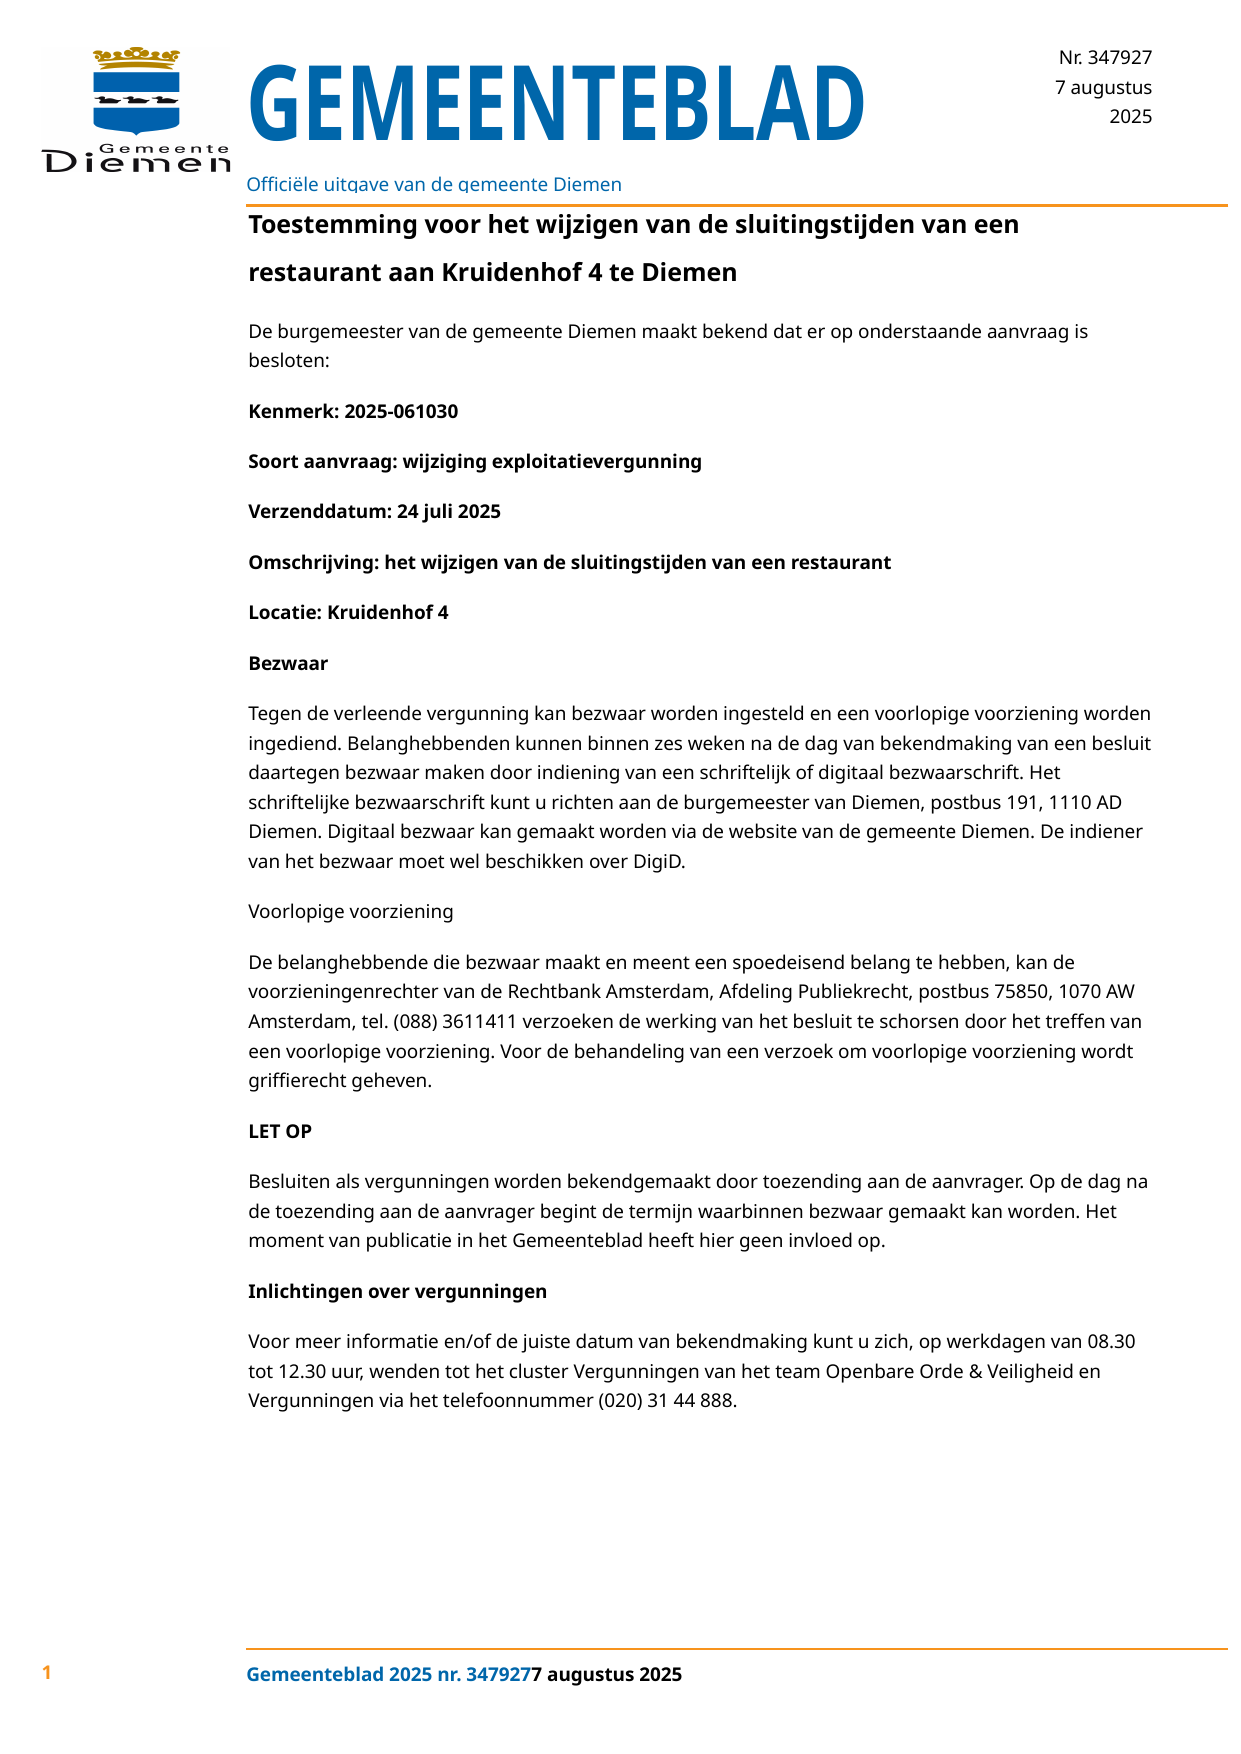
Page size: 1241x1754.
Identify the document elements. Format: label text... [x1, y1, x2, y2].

text De belanghebbende die bezwaar maakt en meent een spoedeisend belang te hebben, kan de voorzieningenrechter van de Rechtbank Amsterdam, Afdeling Publiekrecht, postbus 75850, 1070 AW Amsterdam, tel. (088) 3611411 verzoeken de werking van het besluit te schorsen door het treffen van een voorlopige voorziening. Voor de behandeling van een verzoek om voorlopige voorziening wordt griffierecht geheven. [248, 949, 1152, 1093]
text Omschrijving: het wijzigen van de sluitingstijden van een restaurant [248, 549, 1152, 575]
text Bezwaar [248, 650, 1152, 676]
picture [41, 47, 231, 172]
text Toestemming voor het wijzigen van de sluitingstijden van een restaurant aan Kruidenhof 4 te Diemen [248, 207, 1152, 288]
text De burgemeester van de gemeente Diemen maakt bekend dat er op onderstaande aanvraag is besloten: [248, 318, 1152, 373]
text Verzenddatum: 24 juli 2025 [248, 499, 1152, 524]
text Soort aanvraag: wijziging exploitatievergunning [248, 448, 1152, 474]
text Voorlopige voorziening [248, 899, 1152, 924]
text Inlichtingen over vergunningen [248, 1278, 1152, 1304]
text Tegen de verleende vergunning kan bezwaar worden ingesteld en een voorlopige voorziening worden ingediend. Belanghebbenden kunnen binnen zes weken na de dag van bekendmaking van een besluit daartegen bezwaar maken door indiening van een schriftelijk of digitaal bezwaarschrift. Het schriftelijke bezwaarschrift kunt u richten aan de burgemeester van Diemen, postbus 191, 1110 AD Diemen. Digitaal bezwaar kan gemaakt worden via de website van de gemeente Diemen. De indiener van het bezwaar moet wel beschikken over DigiD. [248, 700, 1152, 874]
text Locatie: Kruidenhof 4 [248, 599, 1152, 625]
text Besluiten als vergunningen worden bekendgemaakt door toezending aan de aanvrager. Op de dag na de toezending aan de aanvrager begint de termijn waarbinnen bezwaar gemaakt kan worden. Het moment van publicatie in het Gemeenteblad heeft hier geen invloed op. [248, 1168, 1152, 1253]
text Voor meer informatie en/of de juiste datum van bekendmaking kunt u zich, op werkdagen van 08.30 tot 12.30 uur, wenden tot het cluster Vergunningen van het team Openbare Orde & Veiligheid en Vergunningen via het telefoonnummer (020) 31 44 888. [248, 1328, 1152, 1413]
text Kenmerk: 2025-061030 [248, 398, 1152, 424]
text LET OP [248, 1118, 1152, 1144]
